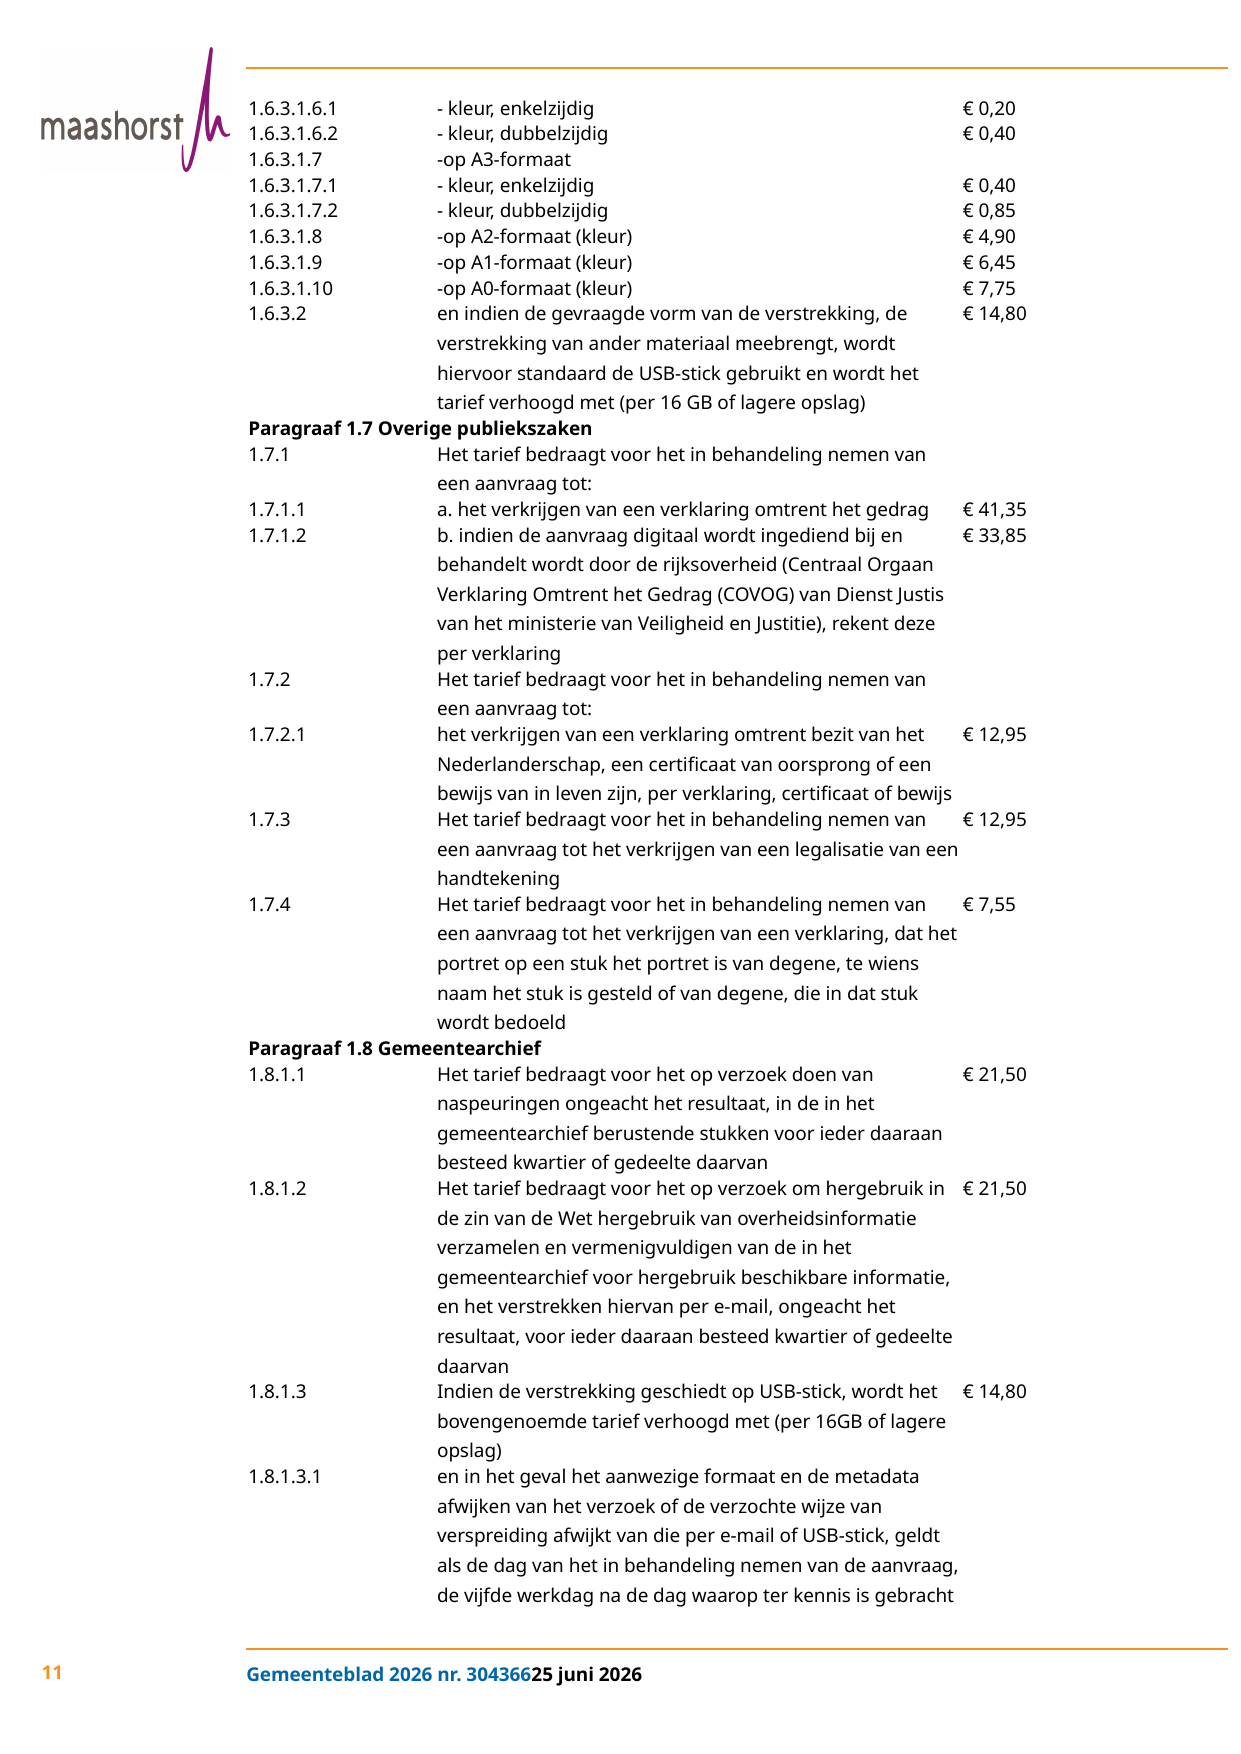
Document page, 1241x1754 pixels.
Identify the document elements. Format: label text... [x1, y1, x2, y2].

table_cell Indien de verstrekking geschiedt op USB-stick, wordt het bovengenoemde tarief verhoogd met (per 16GB of lagere opslag) [437, 1379, 963, 1463]
table_cell Het tarief bedraagt voor het in behandeling nemen van een aanvraag tot het verkrijgen van een legalisatie van een handtekening [437, 806, 963, 891]
table_cell [963, 666, 1152, 721]
table_cell € 14,80 [963, 1379, 1152, 1463]
table_cell € 21,50 [963, 1061, 1152, 1175]
table_cell € 0,40 [963, 172, 1152, 198]
table_cell € 0,40 [963, 121, 1152, 146]
table_cell 1.7.3 [248, 806, 437, 891]
table_cell € 0,20 [963, 95, 1152, 121]
table_cell € 21,50 [963, 1175, 1152, 1378]
table_cell € 7,75 [963, 275, 1152, 301]
table_cell Het tarief bedraagt voor het op verzoek om hergebruik in de zin van de Wet hergebruik van overheidsinformatie verzamelen en vermenigvuldigen van de in het gemeentearchief voor hergebruik beschikbare informatie, en het verstrekken hiervan per e-mail, ongeacht het resultaat, voor ieder daaraan besteed kwartier of gedeelte daarvan [437, 1175, 963, 1378]
table_cell en indien de gevraagde vorm van de verstrekking, de verstrekking van ander materiaal meebrengt, wordt hiervoor standaard de USB-stick gebruikt en wordt het tarief verhoogd met (per 16 GB of lagere opslag) [437, 301, 963, 415]
table_cell € 14,80 [963, 301, 1152, 415]
table_cell 1.8.1.1 [248, 1061, 437, 1175]
table_cell 1.7.1 [248, 441, 437, 496]
table_cell 1.6.3.1.8 [248, 224, 437, 249]
table_cell Paragraaf 1.8 Gemeentearchief [248, 1035, 1152, 1061]
table_cell € 0,85 [963, 198, 1152, 223]
table_cell 1.6.3.1.7 [248, 146, 437, 172]
table_cell -op A1-formaat (kleur) [437, 249, 963, 275]
table_cell 1.7.2 [248, 666, 437, 721]
table_cell 1.6.3.1.7.2 [248, 198, 437, 223]
table_cell [963, 146, 1152, 172]
table_cell 1.7.4 [248, 891, 437, 1035]
table_cell 1.8.1.3.1 [248, 1464, 437, 1607]
table_cell en in het geval het aanwezige formaat en de metadata afwijken van het verzoek of de verzochte wijze van verspreiding afwijkt van die per e-mail of USB-stick, geldt als de dag van het in behandeling nemen van de aanvraag, de vijfde werkdag na de dag waarop ter kennis is gebracht [437, 1464, 963, 1607]
table_cell [963, 1464, 1152, 1607]
table_cell [963, 441, 1152, 496]
table_cell a. het verkrijgen van een verklaring omtrent het gedrag [437, 496, 963, 522]
table_cell € 12,95 [963, 806, 1152, 891]
table_cell het verkrijgen van een verklaring omtrent bezit van het Nederlanderschap, een certificaat van oorsprong of een bewijs van in leven zijn, per verklaring, certificaat of bewijs [437, 721, 963, 806]
table_cell 1.6.3.1.9 [248, 249, 437, 275]
table_cell € 41,35 [963, 496, 1152, 522]
table_cell - kleur, enkelzijdig [437, 172, 963, 198]
table_cell Het tarief bedraagt voor het op verzoek doen van naspeuringen ongeacht het resultaat, in de in het gemeentearchief berustende stukken voor ieder daaraan besteed kwartier of gedeelte daarvan [437, 1061, 963, 1175]
table_cell -op A0-formaat (kleur) [437, 275, 963, 301]
table_cell 1.8.1.3 [248, 1379, 437, 1463]
table_cell -op A2-formaat (kleur) [437, 224, 963, 249]
table_cell 1.6.3.1.10 [248, 275, 437, 301]
table_cell - kleur, dubbelzijdig [437, 198, 963, 223]
table_cell 1.7.1.2 [248, 522, 437, 666]
table_cell € 4,90 [963, 224, 1152, 249]
table_cell - kleur, enkelzijdig [437, 95, 963, 121]
table_cell 1.8.1.2 [248, 1175, 437, 1378]
table_cell b. indien de aanvraag digitaal wordt ingediend bij en behandelt wordt door de rijksoverheid (Centraal Orgaan Verklaring Omtrent het Gedrag (COVOG) van Dienst Justis van het ministerie van Veiligheid en Justitie), rekent deze per verklaring [437, 522, 963, 666]
table_cell 1.7.1.1 [248, 496, 437, 522]
table_cell 1.6.3.1.6.2 [248, 121, 437, 146]
table_cell € 12,95 [963, 721, 1152, 806]
table_cell 1.6.3.1.6.1 [248, 95, 437, 121]
table_cell € 6,45 [963, 249, 1152, 275]
table_cell 1.6.3.2 [248, 301, 437, 415]
table_cell Paragraaf 1.7 Overige publiekszaken [248, 415, 1152, 441]
table_cell Het tarief bedraagt voor het in behandeling nemen van een aanvraag tot: [437, 666, 963, 721]
table_cell - kleur, dubbelzijdig [437, 121, 963, 146]
table_cell 1.7.2.1 [248, 721, 437, 806]
table_cell Het tarief bedraagt voor het in behandeling nemen van een aanvraag tot: [437, 441, 963, 496]
table_cell 1.6.3.1.7.1 [248, 172, 437, 198]
table_cell € 7,55 [963, 891, 1152, 1035]
table_cell € 33,85 [963, 522, 1152, 666]
table_cell -op A3-formaat [437, 146, 963, 172]
table_cell Het tarief bedraagt voor het in behandeling nemen van een aanvraag tot het verkrijgen van een verklaring, dat het portret op een stuk het portret is van degene, te wiens naam het stuk is gesteld of van degene, die in dat stuk wordt bedoeld [437, 891, 963, 1035]
picture [41, 47, 231, 172]
